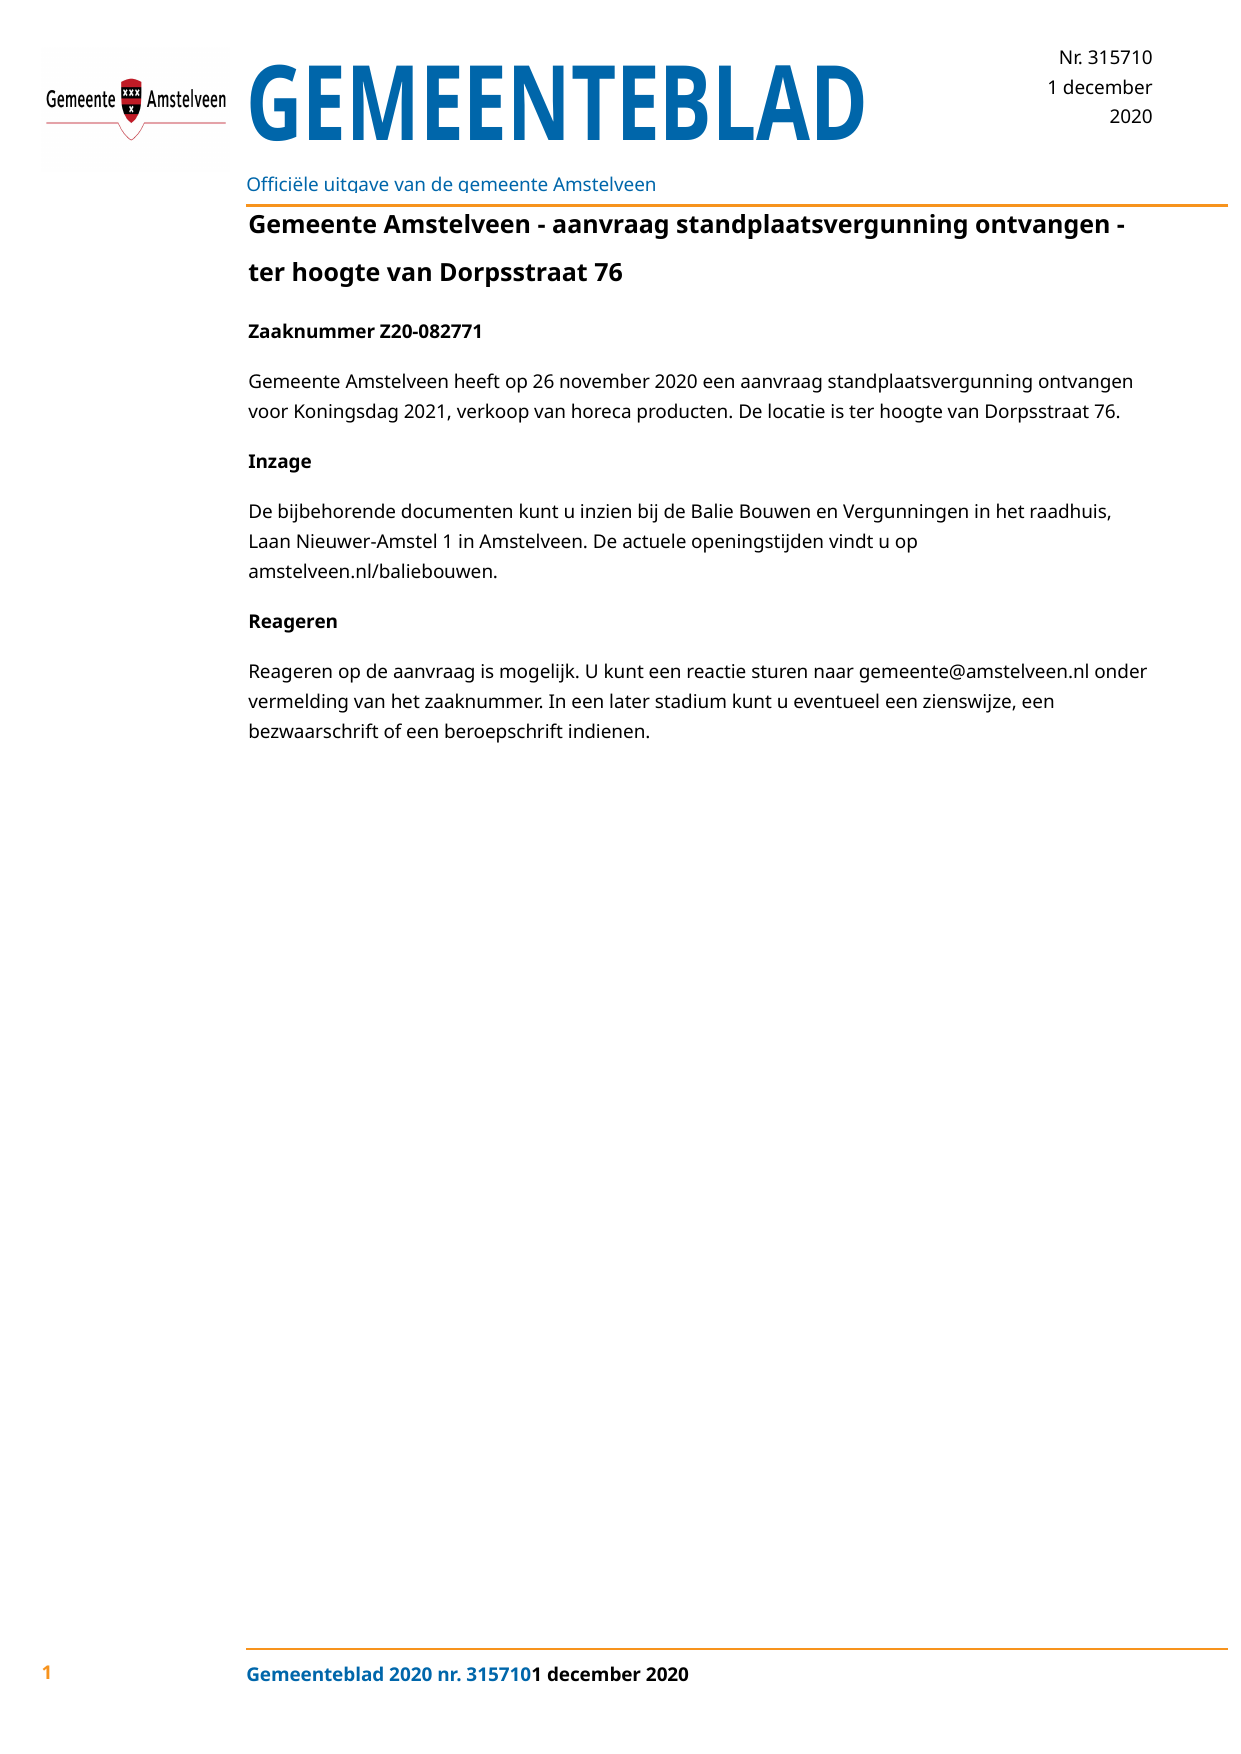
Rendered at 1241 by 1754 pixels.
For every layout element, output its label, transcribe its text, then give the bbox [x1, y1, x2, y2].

text Gemeente Amstelveen heeft op 26 november 2020 een aanvraag standplaatsvergunning ontvangen voor Koningsdag 2021, verkoop van horeca producten. De locatie is ter hoogte van Dorpsstraat 76. [248, 368, 1152, 424]
text Gemeente Amstelveen - aanvraag standplaatsvergunning ontvangen - ter hoogte van Dorpsstraat 76 [248, 207, 1152, 288]
text Zaaknummer Z20-082771 [248, 318, 1152, 344]
text Reageren op de aanvraag is mogelijk. U kunt een reactie sturen naar gemeente@amstelveen.nl onder vermelding van het zaaknummer. In een later stadium kunt u eventueel een zienswijze, een bezwaarschrift of een beroepschrift indienen. [248, 659, 1152, 744]
text Reageren [248, 608, 1152, 634]
picture [41, 47, 231, 172]
text Inzage [248, 448, 1152, 474]
text De bijbehorende documenten kunt u inzien bij de Balie Bouwen en Vergunningen in het raadhuis, Laan Nieuwer-Amstel 1 in Amstelveen. De actuele openingstijden vindt u op amstelveen.nl/baliebouwen. [248, 499, 1152, 584]
